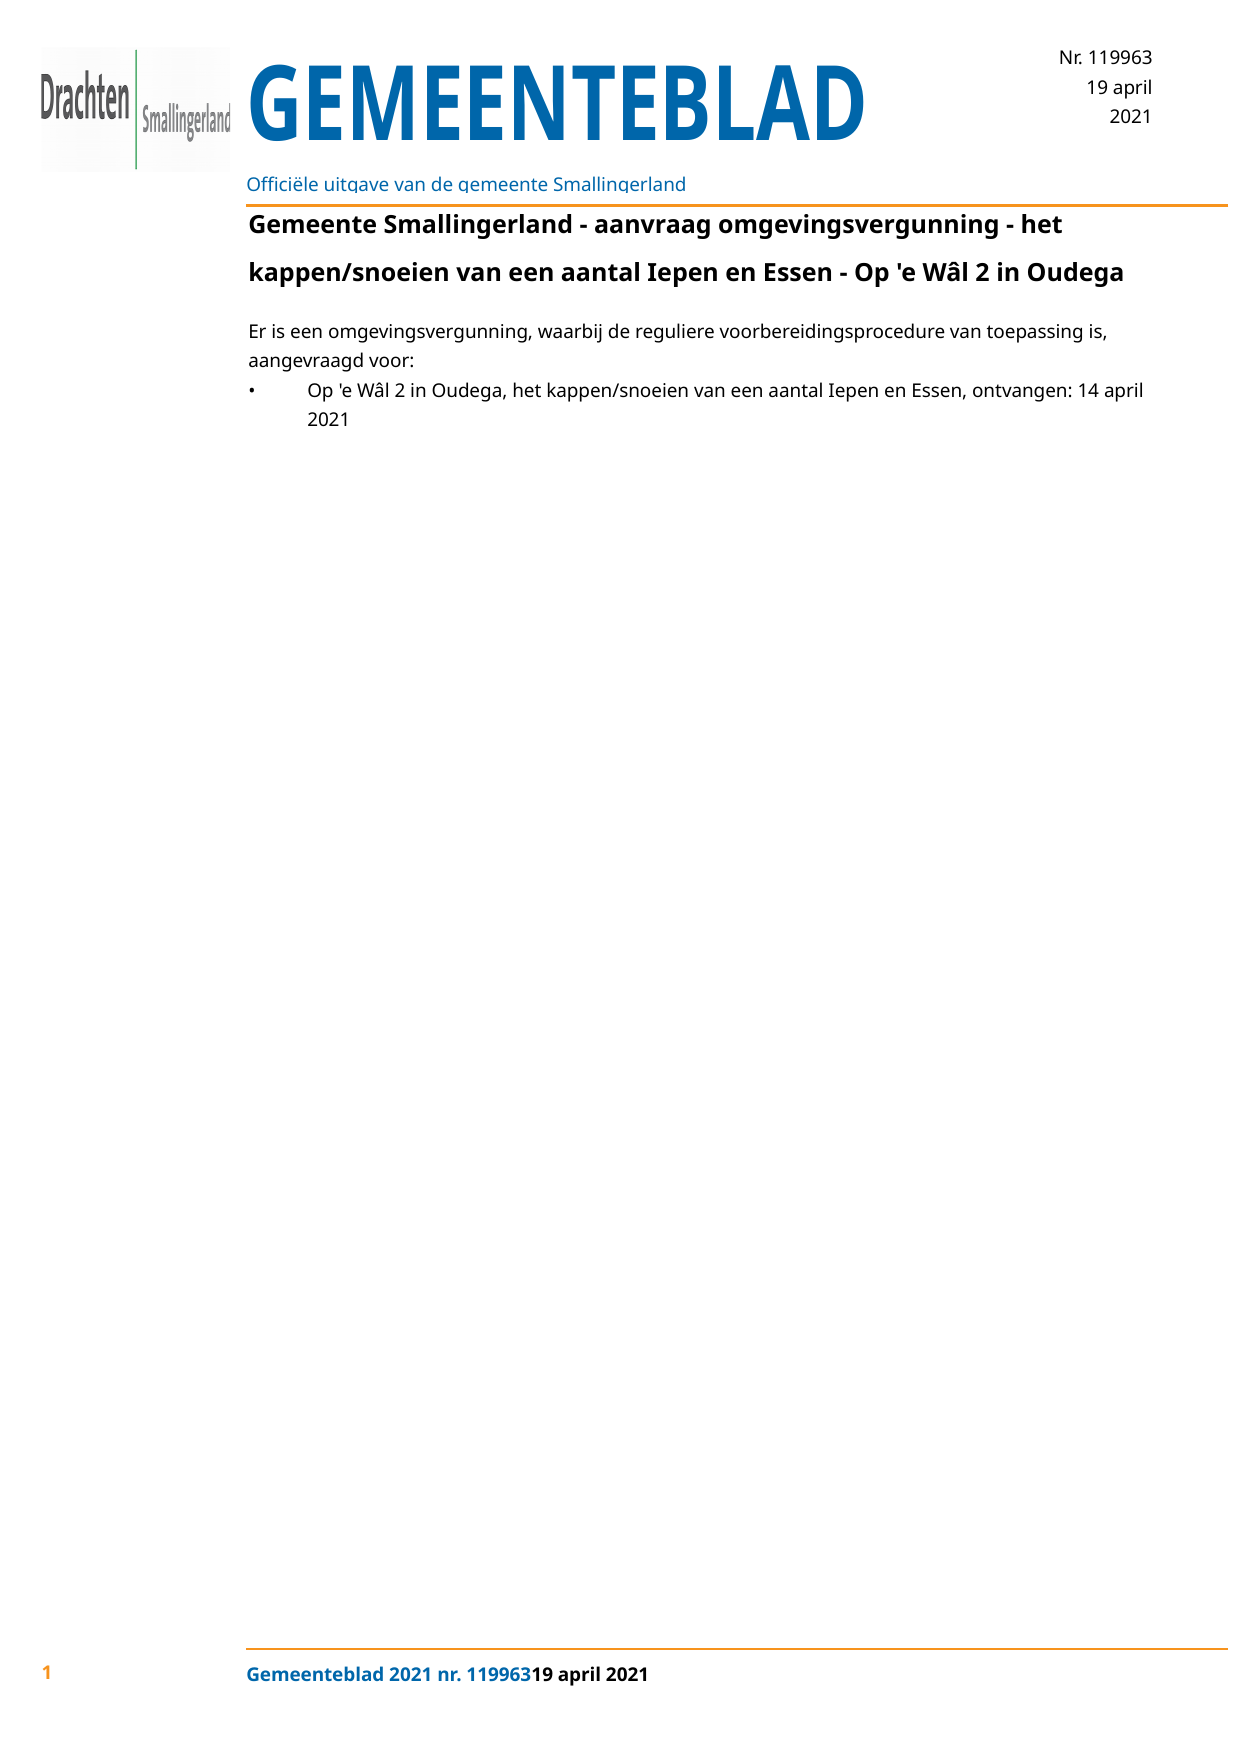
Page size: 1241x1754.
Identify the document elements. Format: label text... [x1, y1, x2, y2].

list Op 'e Wâl 2 in Oudega, het kappen/snoeien van een aantal Iepen en Essen, ontvangen: 14 april 2021 [248, 377, 1152, 432]
text Gemeente Smallingerland - aanvraag omgevingsvergunning - het kappen/snoeien van een aantal Iepen en Essen - Op 'e Wâl 2 in Oudega [248, 207, 1152, 288]
text Er is een omgevingsvergunning, waarbij de reguliere voorbereidingsprocedure van toepassing is, aangevraagd voor: [248, 318, 1152, 373]
picture [41, 47, 231, 172]
